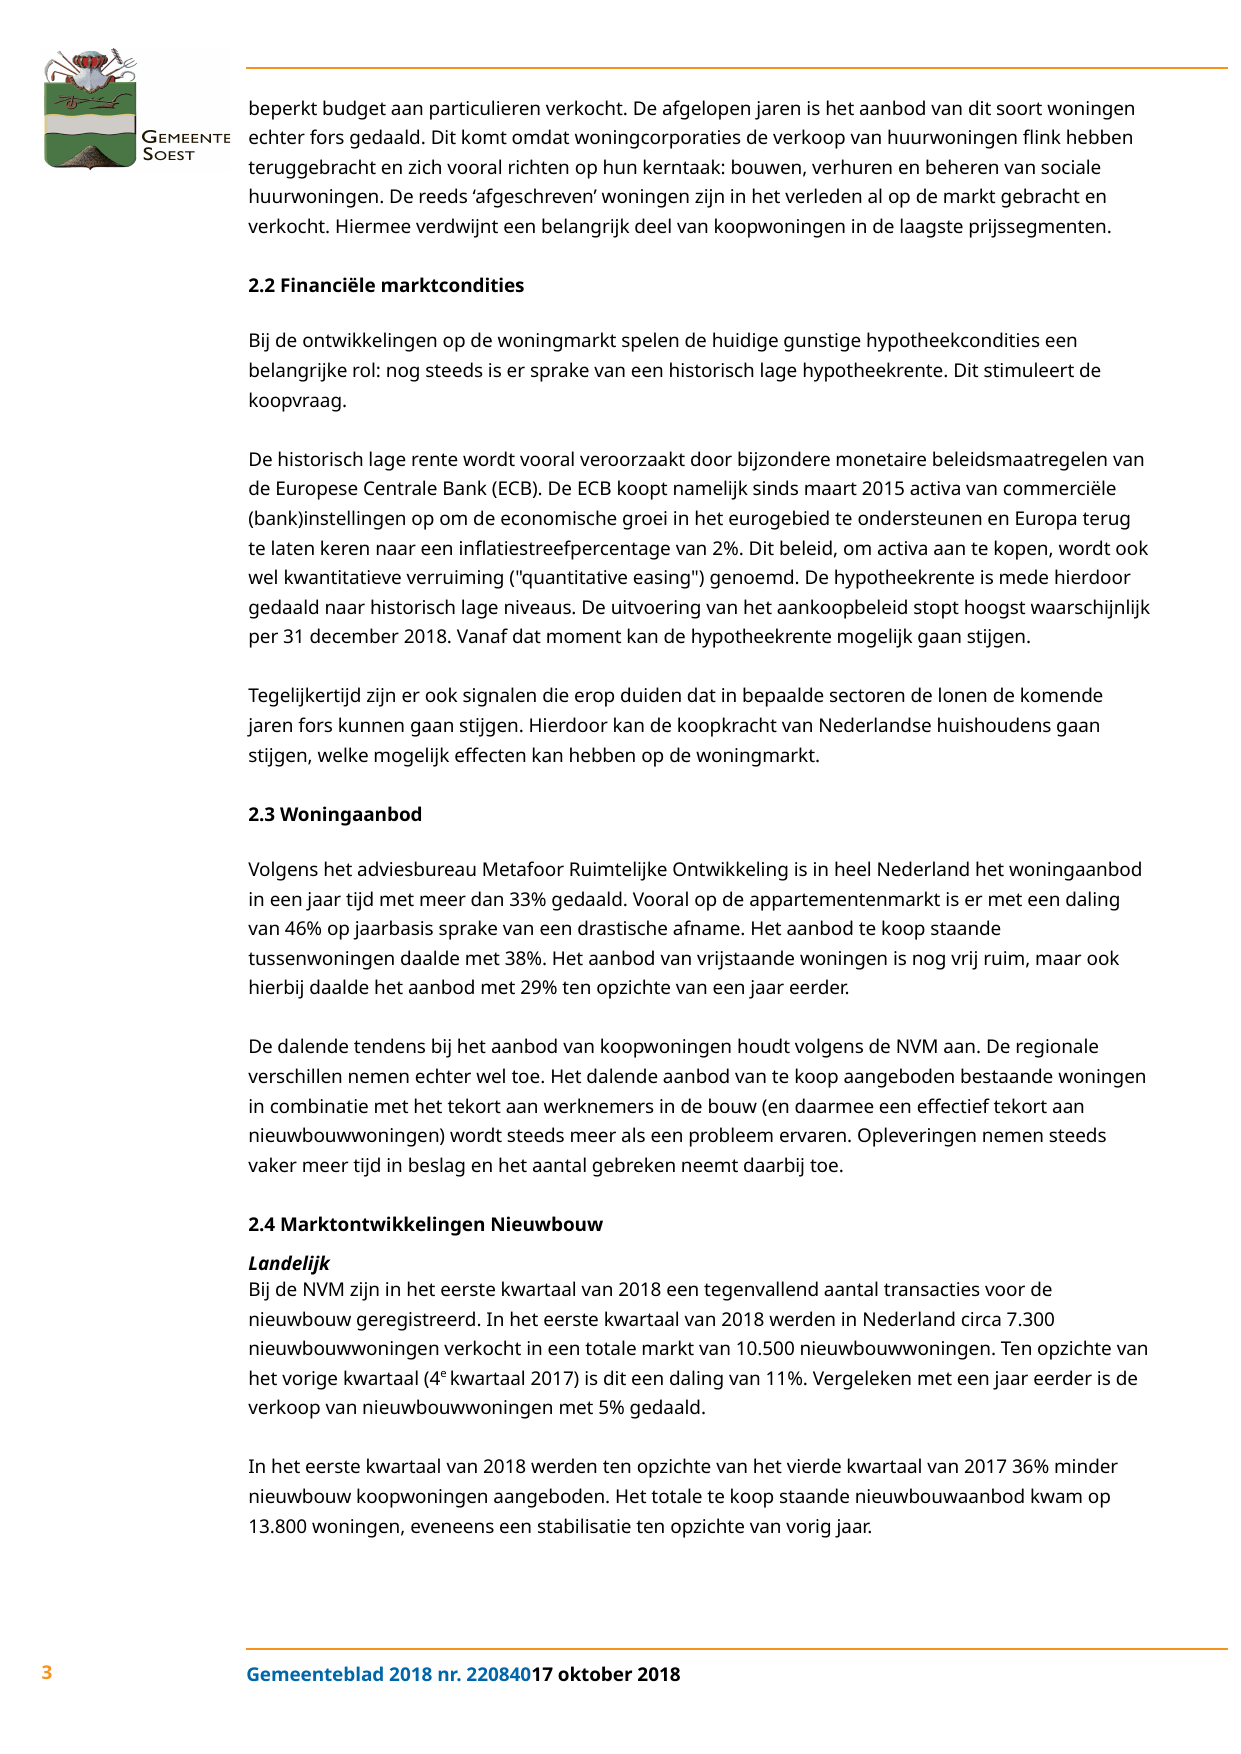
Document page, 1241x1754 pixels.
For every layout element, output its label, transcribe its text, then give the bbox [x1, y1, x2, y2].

text Bij de NVM zijn in het eerste kwartaal van 2018 een tegenvallend aantal transacties voor de nieuwbouw geregistreerd. In het eerste kwartaal van 2018 werden in Nederland circa 7.300 nieuwbouwwoningen verkocht in een totale markt van 10.500 nieuwbouwwoningen. Ten opzichte van het vorige kwartaal (4e kwartaal 2017) is dit een daling van 11%. Vergeleken met een jaar eerder is de verkoop van nieuwbouwwoningen met 5% gedaald. [248, 1276, 1152, 1420]
text De historisch lage rente wordt vooral veroorzaakt door bijzondere monetaire beleidsmaatregelen van de Europese Centrale Bank (ECB). De ECB koopt namelijk sinds maart 2015 activa van commerciële (bank)instellingen op om de economische groei in het eurogebied te ondersteunen en Europa terug te laten keren naar een inflatiestreefpercentage van 2%. Dit beleid, om activa aan te kopen, wordt ook wel kwantitatieve verruiming ("quantitative easing") genoemd. De hypotheekrente is mede hierdoor gedaald naar historisch lage niveaus. De uitvoering van het aankoopbeleid stopt hoogst waarschijnlijk per 31 december 2018. Vanaf dat moment kan de hypotheekrente mogelijk gaan stijgen. [248, 446, 1152, 649]
text Landelijk [248, 1251, 1152, 1276]
text Bij de ontwikkelingen op de woningmarkt spelen de huidige gunstige hypotheekcondities een belangrijke rol: nog steeds is er sprake van een historisch lage hypotheekrente. Dit stimuleert de koopvraag. [248, 328, 1152, 412]
text Tegelijkertijd zijn er ook signalen die erop duiden dat in bepaalde sectoren de lonen de komende jaren fors kunnen gaan stijgen. Hierdoor kan de koopkracht van Nederlandse huishoudens gaan stijgen, welke mogelijk effecten kan hebben op de woningmarkt. [248, 683, 1152, 767]
text 2.3 Woningaanbod [248, 801, 1152, 827]
text De dalende tendens bij het aanbod van koopwoningen houdt volgens de NVM aan. De regionale verschillen nemen echter wel toe. Het dalende aanbod van te koop aangeboden bestaande woningen in combinatie met het tekort aan werknemers in de bouw (en daarmee een effectief tekort aan nieuwbouwwoningen) wordt steeds meer als een probleem ervaren. Opleveringen nemen steeds vaker meer tijd in beslag en het aantal gebreken neemt daarbij toe. [248, 1034, 1152, 1178]
text In het eerste kwartaal van 2018 werden ten opzichte van het vierde kwartaal van 2017 36% minder nieuwbouw koopwoningen aangeboden. Het totale te koop staande nieuwbouwaanbod kwam op 13.800 woningen, eveneens een stabilisatie ten opzichte van vorig jaar. [248, 1454, 1152, 1539]
text 2.2 Financiële marktcondities [248, 272, 1152, 298]
text beperkt budget aan particulieren verkocht. De afgelopen jaren is het aanbod van dit soort woningen echter fors gedaald. Dit komt omdat woningcorporaties de verkoop van huurwoningen flink hebben teruggebracht en zich vooral richten op hun kerntaak: bouwen, verhuren en beheren van sociale huurwoningen. De reeds ‘afgeschreven’ woningen zijn in het verleden al op de markt gebracht en verkocht. Hiermee verdwijnt een belangrijk deel van koopwoningen in de laagste prijssegmenten. [248, 95, 1152, 239]
picture [41, 47, 231, 172]
text 2.4 Marktontwikkelingen Nieuwbouw [248, 1211, 1152, 1237]
text Volgens het adviesbureau Metafoor Ruimtelijke Ontwikkeling is in heel Nederland het woningaanbod in een jaar tijd met meer dan 33% gedaald. Vooral op de appartementenmarkt is er met een daling van 46% op jaarbasis sprake van een drastische afname. Het aanbod te koop staande tussenwoningen daalde met 38%. Het aanbod van vrijstaande woningen is nog vrij ruim, maar ook hierbij daalde het aanbod met 29% ten opzichte van een jaar eerder. [248, 856, 1152, 1000]
